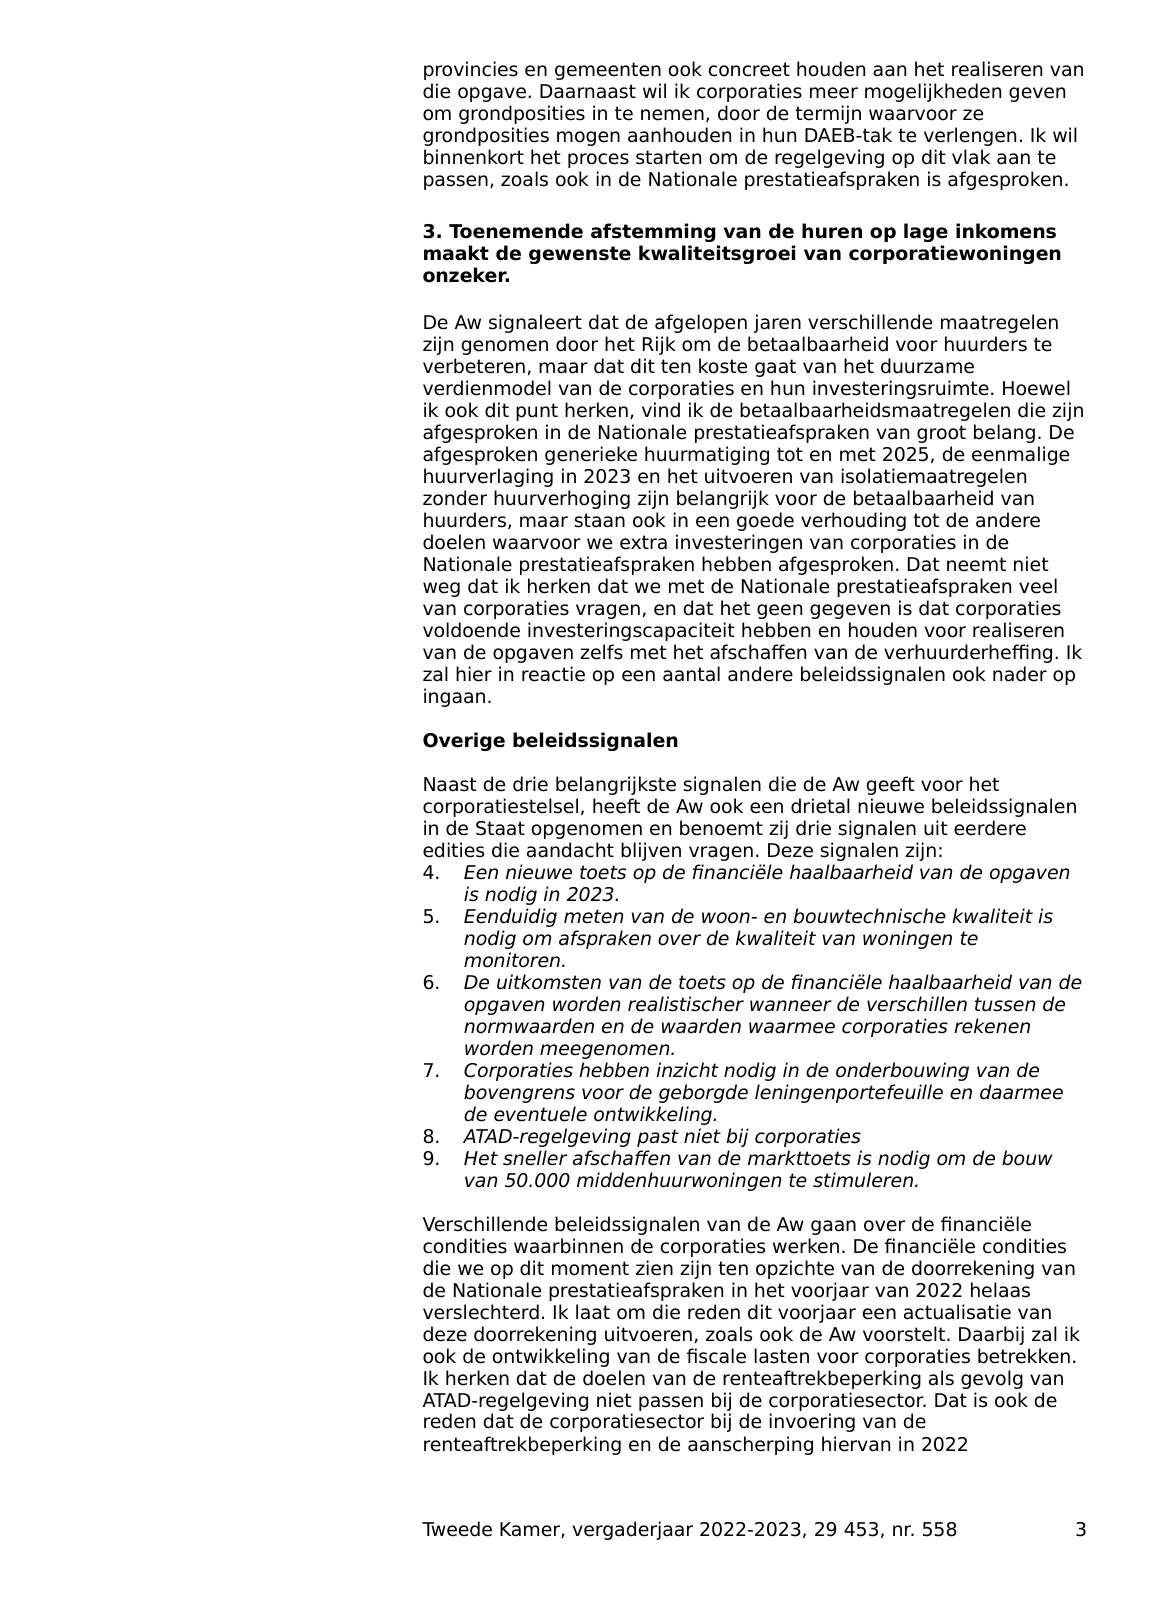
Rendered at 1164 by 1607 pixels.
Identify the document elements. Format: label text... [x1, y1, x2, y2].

text 4. Een nieuwe toets op de financiële haalbaarheid van de opgaven is nodig in 2023. [422, 862, 1087, 906]
text 9. Het sneller afschaffen van de markttoets is nodig om de bouw van 50.000 middenhuurwoningen te stimuleren. [422, 1147, 1087, 1191]
text 6. De uitkomsten van de toets op de financiële haalbaarheid van de opgaven worden realistischer wanneer de verschillen tussen de normwaarden en de waarden waarmee corporaties rekenen worden meegenomen. [422, 972, 1087, 1059]
subtitle Overige beleidssignalen [422, 730, 1087, 752]
text De Aw signaleert dat de afgelopen jaren verschillende maatregelen zijn genomen door het Rijk om de betaalbaarheid voor huurders te verbeteren, maar dat dit ten koste gaat van het duurzame verdienmodel van de corporaties en hun investeringsruimte. Hoewel ik ook dit punt herken, vind ik de betaalbaarheidsmaatregelen die zijn afgesproken in de Nationale prestatieafspraken van groot belang. De afgesproken generieke huurmatiging tot en met 2025, de eenmalige huurverlaging in 2023 en het uitvoeren van isolatiemaatregelen zonder huurverhoging zijn belangrijk voor de betaalbaarheid van huurders, maar staan ook in een goede verhouding tot de andere doelen waarvoor we extra investeringen van corporaties in de Nationale prestatieafspraken hebben afgesproken. Dat neemt niet weg dat ik herken dat we met de Nationale prestatieafspraken veel van corporaties vragen, en dat het geen gegeven is dat corporaties voldoende investeringscapaciteit hebben en houden voor realiseren van de opgaven zelfs met het afschaffen van de verhuurderheffing. Ik zal hier in reactie op een aantal andere beleidssignalen ook nader op ingaan. [422, 312, 1087, 707]
text 5. Eenduidig meten van de woon- en bouwtechnische kwaliteit is nodig om afspraken over de kwaliteit van woningen te monitoren. [422, 906, 1087, 972]
text Verschillende beleidssignalen van de Aw gaan over de financiële condities waarbinnen de corporaties werken. De financiële condities die we op dit moment zien zijn ten opzichte van de doorrekening van de Nationale prestatieafspraken in het voorjaar van 2022 helaas verslechterd. Ik laat om die reden dit voorjaar een actualisatie van deze doorrekening uitvoeren, zoals ook de Aw voorstelt. Daarbij zal ik ook de ontwikkeling van de fiscale lasten voor corporaties betrekken. Ik herken dat de doelen van de renteaftrekbeperking als gevolg van ATAD-regelgeving niet passen bij de corporatiesector. Dat is ook de reden dat de corporatiesector bij de invoering van de renteaftrekbeperking en de aanscherping hiervan in 2022 [422, 1214, 1087, 1455]
text provincies en gemeenten ook concreet houden aan het realiseren van die opgave. Daarnaast wil ik corporaties meer mogelijkheden geven om grondposities in te nemen, door de termijn waarvoor ze grondposities mogen aanhouden in hun DAEB-tak te verlengen. Ik wil binnenkort het proces starten om de regelgeving op dit vlak aan te passen, zoals ook in de Nationale prestatieafspraken is afgesproken. [422, 59, 1087, 191]
text Naast de drie belangrijkste signalen die de Aw geeft voor het corporatiestelsel, heeft de Aw ook een drietal nieuwe beleidssignalen in de Staat opgenomen en benoemt zij drie signalen uit eerdere edities die aandacht blijven vragen. Deze signalen zijn: [422, 774, 1087, 862]
text 7. Corporaties hebben inzicht nodig in de onderbouwing van de bovengrens voor de geborgde leningenportefeuille en daarmee de eventuele ontwikkeling. [422, 1059, 1087, 1126]
text 8. ATAD-regelgeving past niet bij corporaties [422, 1126, 1087, 1147]
subtitle 3. Toenemende afstemming van de huren op lage inkomens maakt de gewenste kwaliteitsgroei van corporatiewoningen onzeker. [422, 221, 1087, 287]
